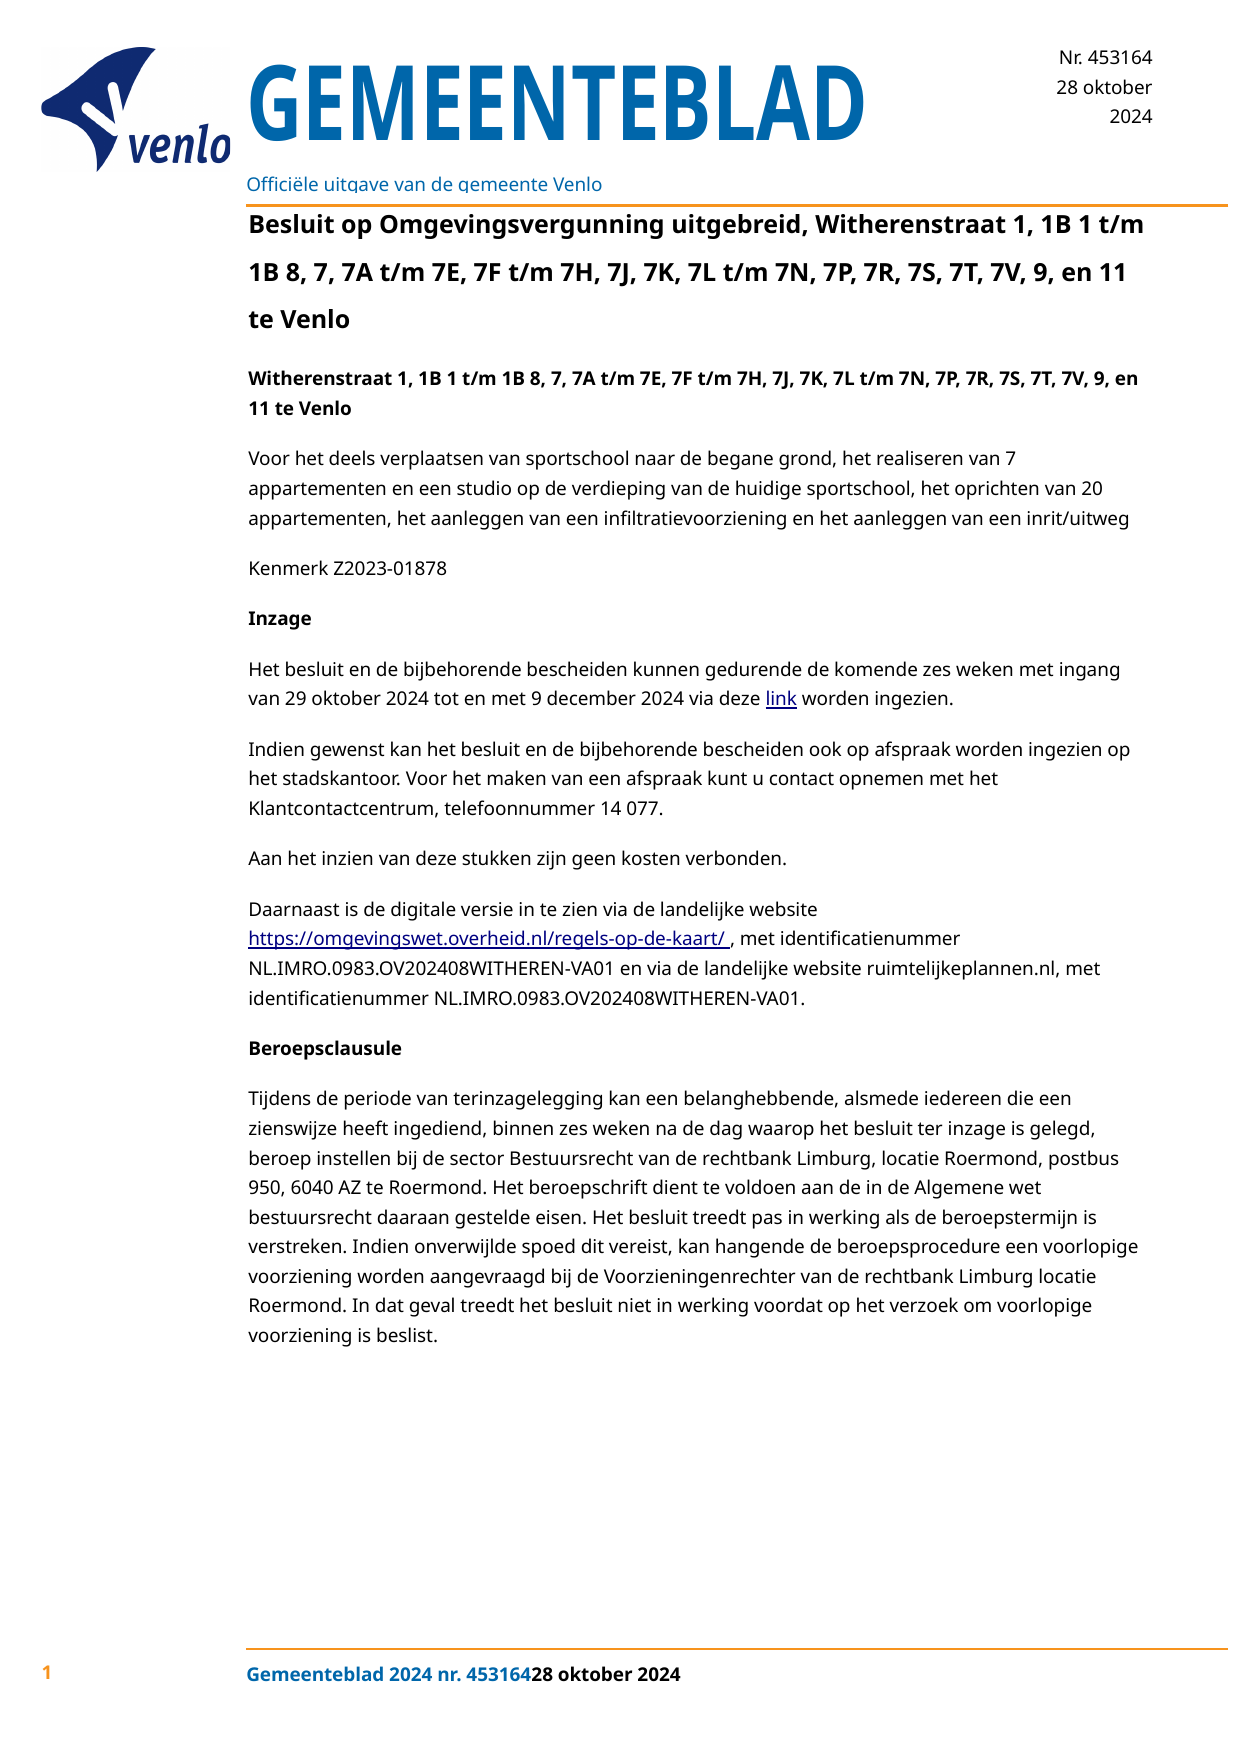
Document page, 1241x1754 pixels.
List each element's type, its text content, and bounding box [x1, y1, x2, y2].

text Daarnaast is de digitale versie in te zien via de landelijke website https://omgevingswet.overheid.nl/regels-op-de-kaart/ , met identificatienummer NL.IMRO.0983.OV202408WITHEREN-VA01 en via de landelijke website ruimtelijkeplannen.nl, met identificatienummer NL.IMRO.0983.OV202408WITHEREN-VA01. [248, 896, 1152, 1010]
text Indien gewenst kan het besluit en de bijbehorende bescheiden ook op afspraak worden ingezien op het stadskantoor. Voor het maken van een afspraak kunt u contact opnemen met het Klantcontactcentrum, telefoonnummer 14 077. [248, 736, 1152, 821]
text Het besluit en de bijbehorende bescheiden kunnen gedurende de komende zes weken met ingang van 29 oktober 2024 tot en met 9 december 2024 via deze link worden ingezien. [248, 656, 1152, 711]
text Tijdens de periode van terinzagelegging kan een belanghebbende, alsmede iedereen die een zienswijze heeft ingediend, binnen zes weken na de dag waarop het besluit ter inzage is gelegd, beroep instellen bij de sector Bestuursrecht van de rechtbank Limburg, locatie Roermond, postbus 950, 6040 AZ te Roermond. Het beroepschrift dient te voldoen aan de in de Algemene wet bestuursrecht daaraan gestelde eisen. Het besluit treedt pas in werking als de beroepstermijn is verstreken. Indien onverwijlde spoed dit vereist, kan hangende de beroepsprocedure een voorlopige voorziening worden aangevraagd bij de Voorzieningenrechter van de rechtbank Limburg locatie Roermond. In dat geval treedt het besluit niet in werking voordat op het verzoek om voorlopige voorziening is beslist. [248, 1086, 1152, 1348]
text Inzage [248, 606, 1152, 631]
picture [41, 47, 231, 172]
text Witherenstraat 1, 1B 1 t/m 1B 8, 7, 7A t/m 7E, 7F t/m 7H, 7J, 7K, 7L t/m 7N, 7P, 7R, 7S, 7T, 7V, 9, en 11 te Venlo [248, 366, 1152, 421]
text Voor het deels verplaatsen van sportschool naar de begane grond, het realiseren van 7 appartementen en een studio op de verdieping van de huidige sportschool, het oprichten van 20 appartementen, het aanleggen van een infiltratievoorziening en het aanleggen van een inrit/uitweg [248, 446, 1152, 530]
text Aan het inzien van deze stukken zijn geen kosten verbonden. [248, 846, 1152, 871]
text Kenmerk Z2023-01878 [248, 555, 1152, 581]
text Besluit op Omgevingsvergunning uitgebreid, Witherenstraat 1, 1B 1 t/m 1B 8, 7, 7A t/m 7E, 7F t/m 7H, 7J, 7K, 7L t/m 7N, 7P, 7R, 7S, 7T, 7V, 9, en 11 te Venlo [248, 207, 1152, 336]
text Beroepsclausule [248, 1035, 1152, 1061]
